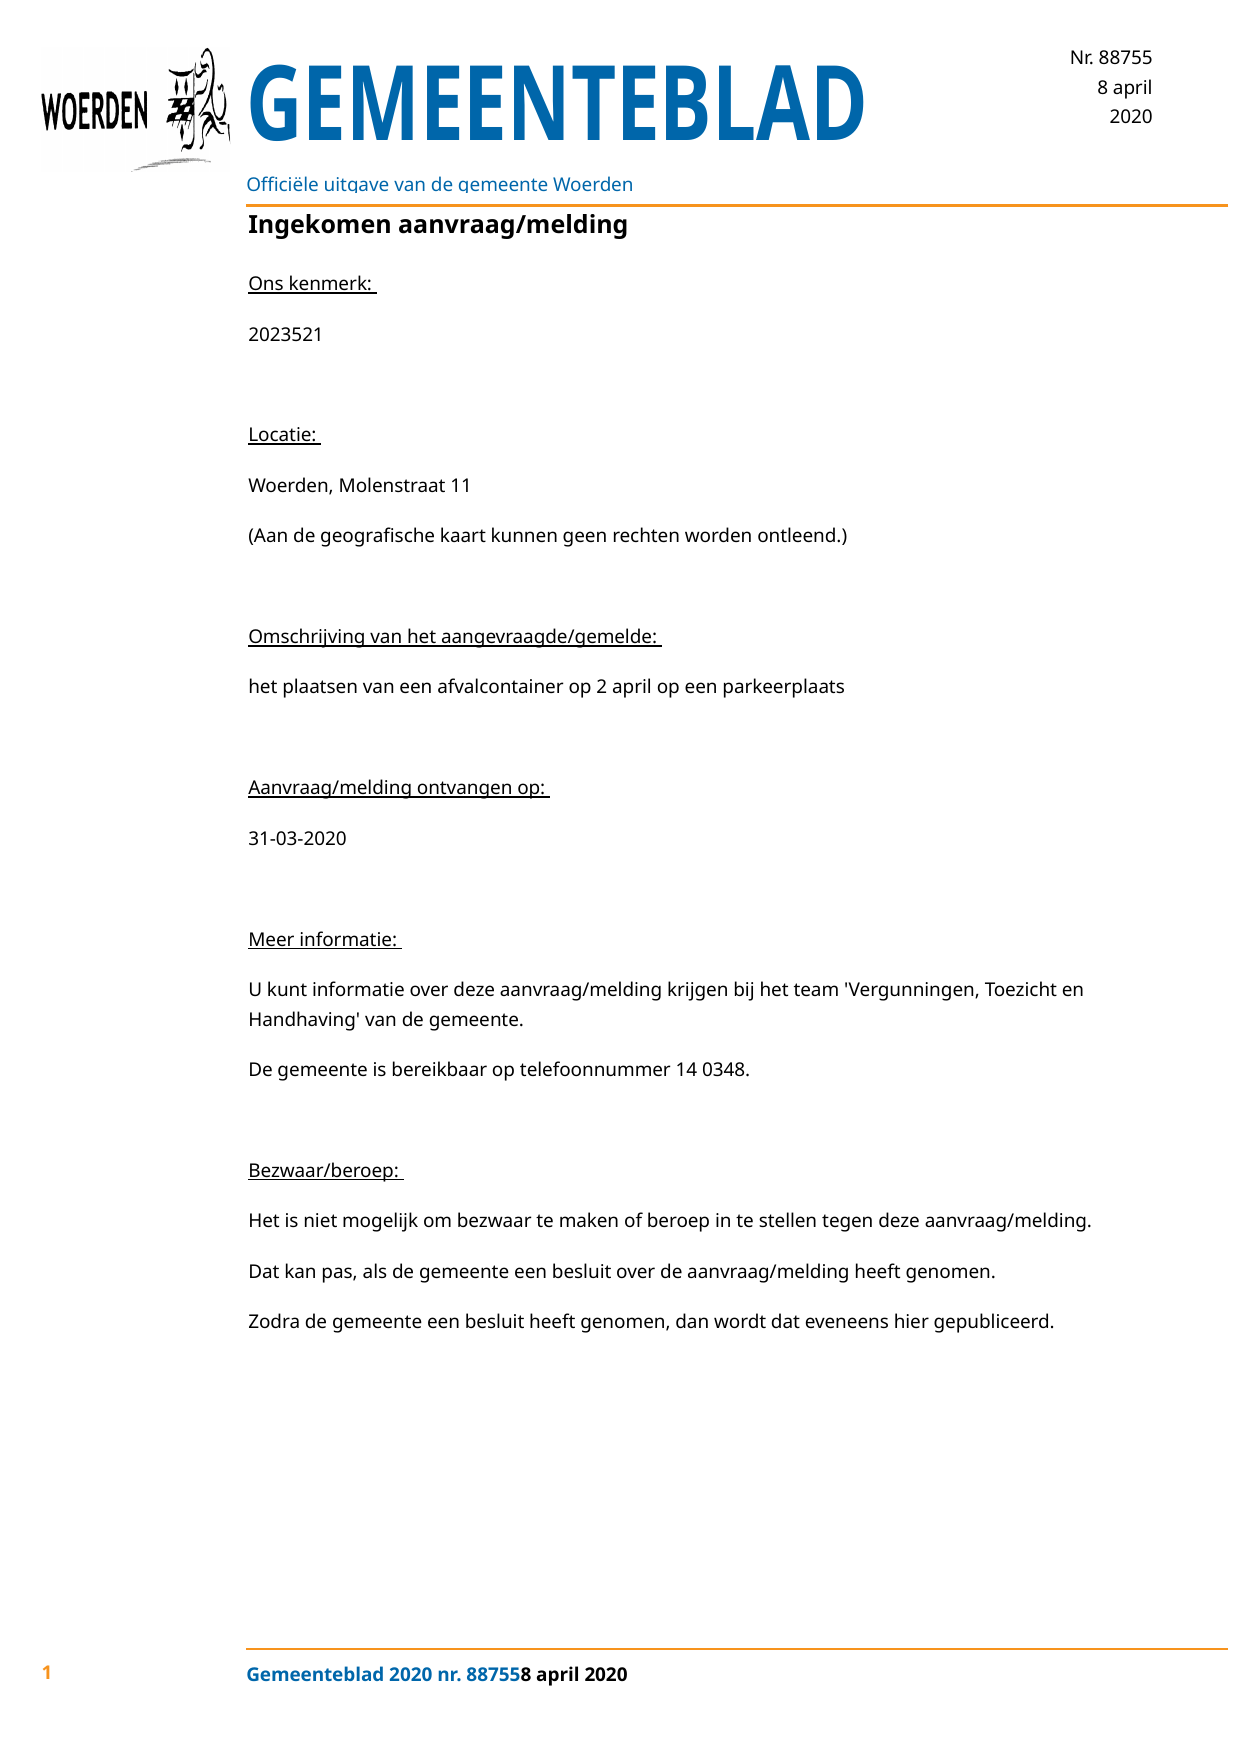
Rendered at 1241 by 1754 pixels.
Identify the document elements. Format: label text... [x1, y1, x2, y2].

text (Aan de geografische kaart kunnen geen rechten worden ontleend.) [248, 522, 1152, 548]
picture [41, 47, 231, 172]
text Omschrijving van het aangevraagde/gemelde: [248, 623, 1152, 649]
text Bezwaar/beroep: [248, 1157, 1152, 1183]
text Locatie: [248, 422, 1152, 447]
text U kunt informatie over deze aanvraag/melding krijgen bij het team 'Vergunningen, Toezicht en Handhaving' van de gemeente. [248, 976, 1152, 1031]
text Het is niet mogelijk om bezwaar te maken of beroep in te stellen tegen deze aanvraag/melding. [248, 1207, 1152, 1233]
text Meer informatie: [248, 926, 1152, 951]
text Ons kenmerk: [248, 270, 1152, 296]
text Zodra de gemeente een besluit heeft genomen, dan wordt dat eveneens hier gepubliceerd. [248, 1308, 1152, 1334]
text Ingekomen aanvraag/melding [248, 207, 1152, 241]
text Dat kan pas, als de gemeente een besluit over de aanvraag/melding heeft genomen. [248, 1258, 1152, 1283]
text het plaatsen van een afvalcontainer op 2 april op een parkeerplaats [248, 674, 1152, 699]
text De gemeente is bereikbaar op telefoonnummer 14 0348. [248, 1056, 1152, 1082]
text 2023521 [248, 321, 1152, 346]
text Aanvraag/melding ontvangen op: [248, 774, 1152, 800]
text 31-03-2020 [248, 825, 1152, 851]
text Woerden, Molenstraat 11 [248, 472, 1152, 498]
